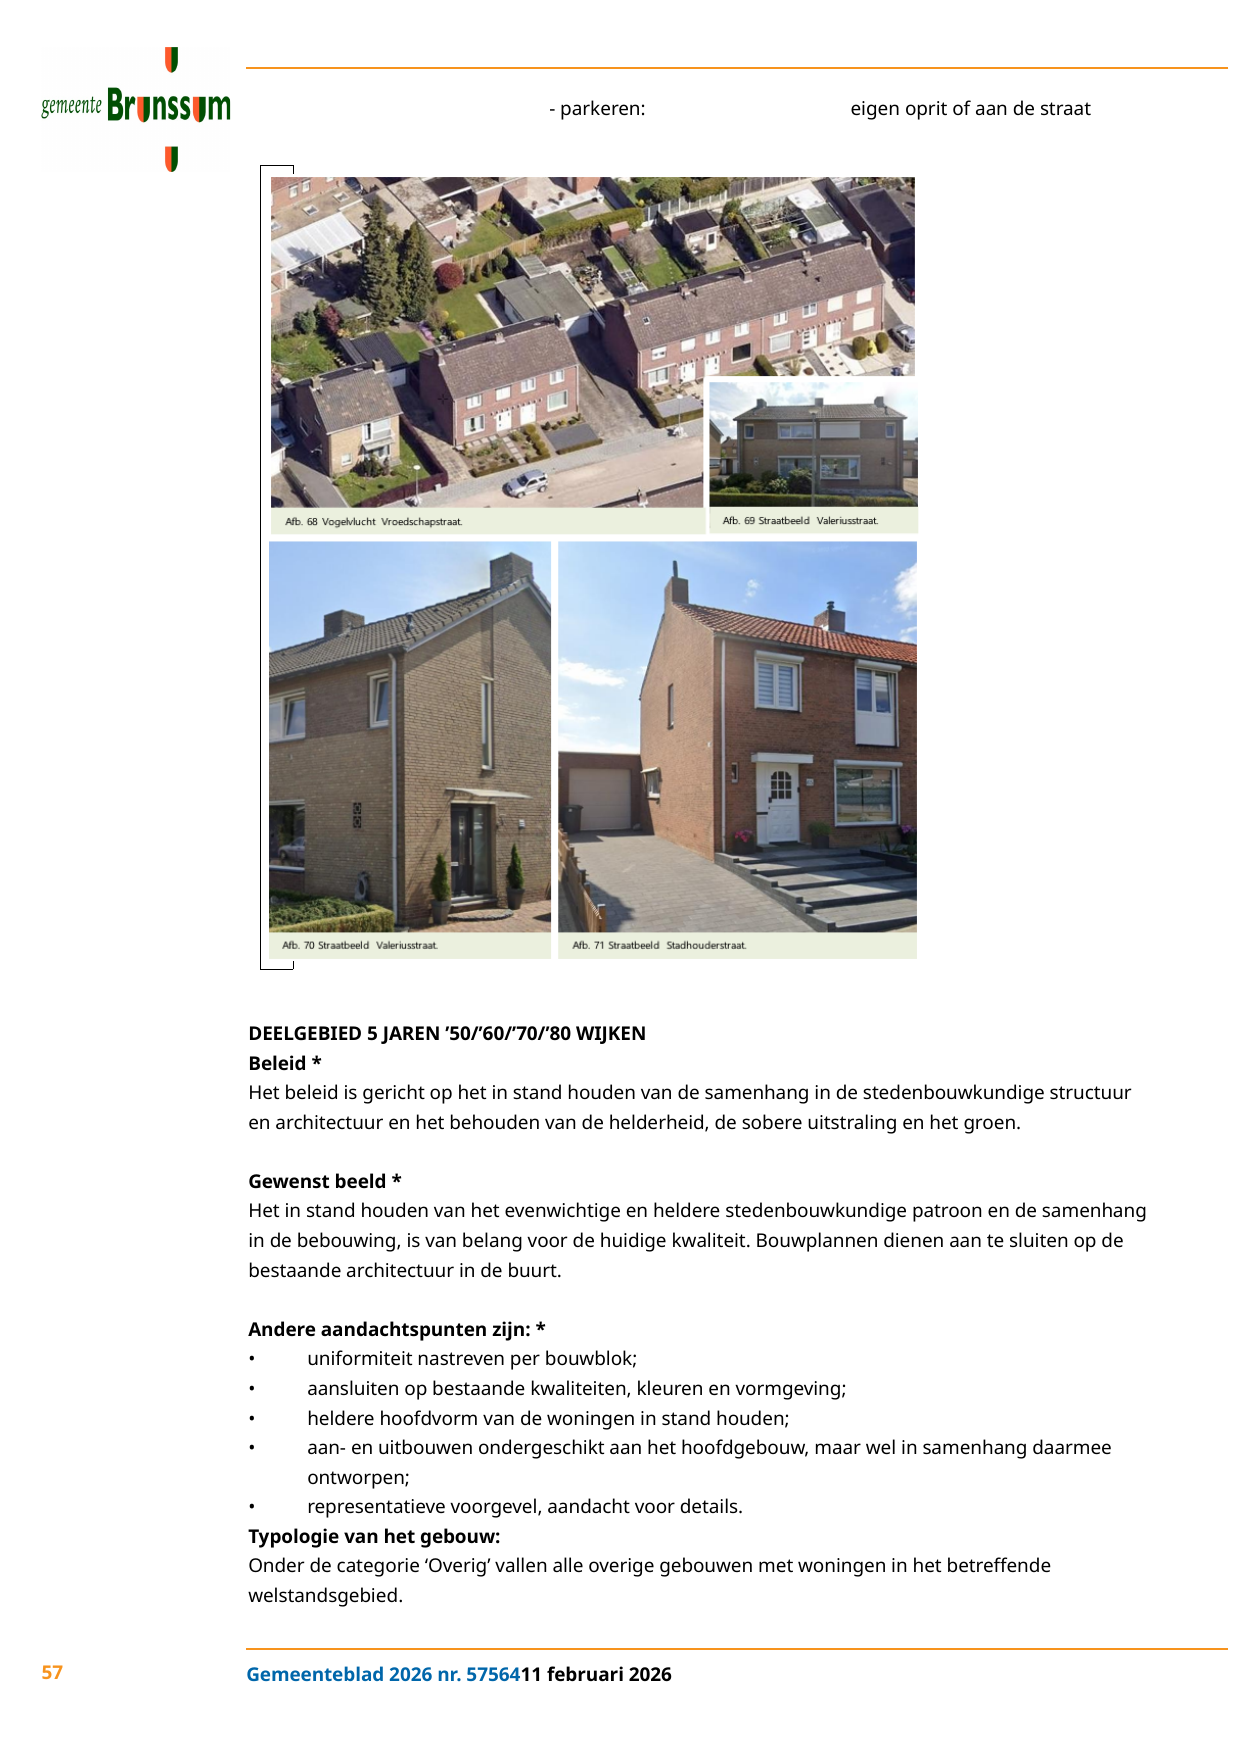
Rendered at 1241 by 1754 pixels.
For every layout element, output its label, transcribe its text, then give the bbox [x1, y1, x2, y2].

table_cell eigen oprit of aan de straat [850, 95, 1152, 121]
list heldere hoofdvorm van de woningen in stand houden; [248, 1405, 1152, 1430]
list aan- en uitbouwen ondergeschikt aan het hoofdgebouw, maar wel in samenhang daarmee ontworpen; [248, 1434, 1152, 1489]
text Het in stand houden van het evenwichtige en heldere stedenbouwkundige patroon en de samenhang in de bebouwing, is van belang voor de huidige kwaliteit. Bouwplannen dienen aan te sluiten op de bestaande architectuur in de buurt. [248, 1198, 1152, 1282]
table_cell [248, 95, 549, 121]
list uniformiteit nastreven per bouwblok; [248, 1346, 1152, 1371]
text Onder de categorie ‘Overig’ vallen alle overige gebouwen met woningen in het betreffende welstandsgebied. [248, 1553, 1152, 1608]
text Andere aandachtspunten zijn: * [248, 1316, 1152, 1342]
picture [268, 174, 919, 961]
text Het beleid is gericht op het in stand houden van de samenhang in de stedenbouwkundige structuur en architectuur en het behouden van de helderheid, de sobere uitstraling en het groen. [248, 1079, 1152, 1134]
table_cell - parkeren: [549, 95, 850, 121]
picture [41, 47, 231, 172]
text Beleid * [248, 1050, 1152, 1075]
text Typologie van het gebouw: [248, 1523, 1152, 1549]
list representatieve voorgevel, aandacht voor details. [248, 1493, 1152, 1519]
text Gewenst beeld * [248, 1168, 1152, 1194]
text DEELGEBIED 5 JAREN ’50/’60/’70/’80 WIJKEN [248, 1020, 1152, 1046]
list aansluiten op bestaande kwaliteiten, kleuren en vormgeving; [248, 1375, 1152, 1401]
